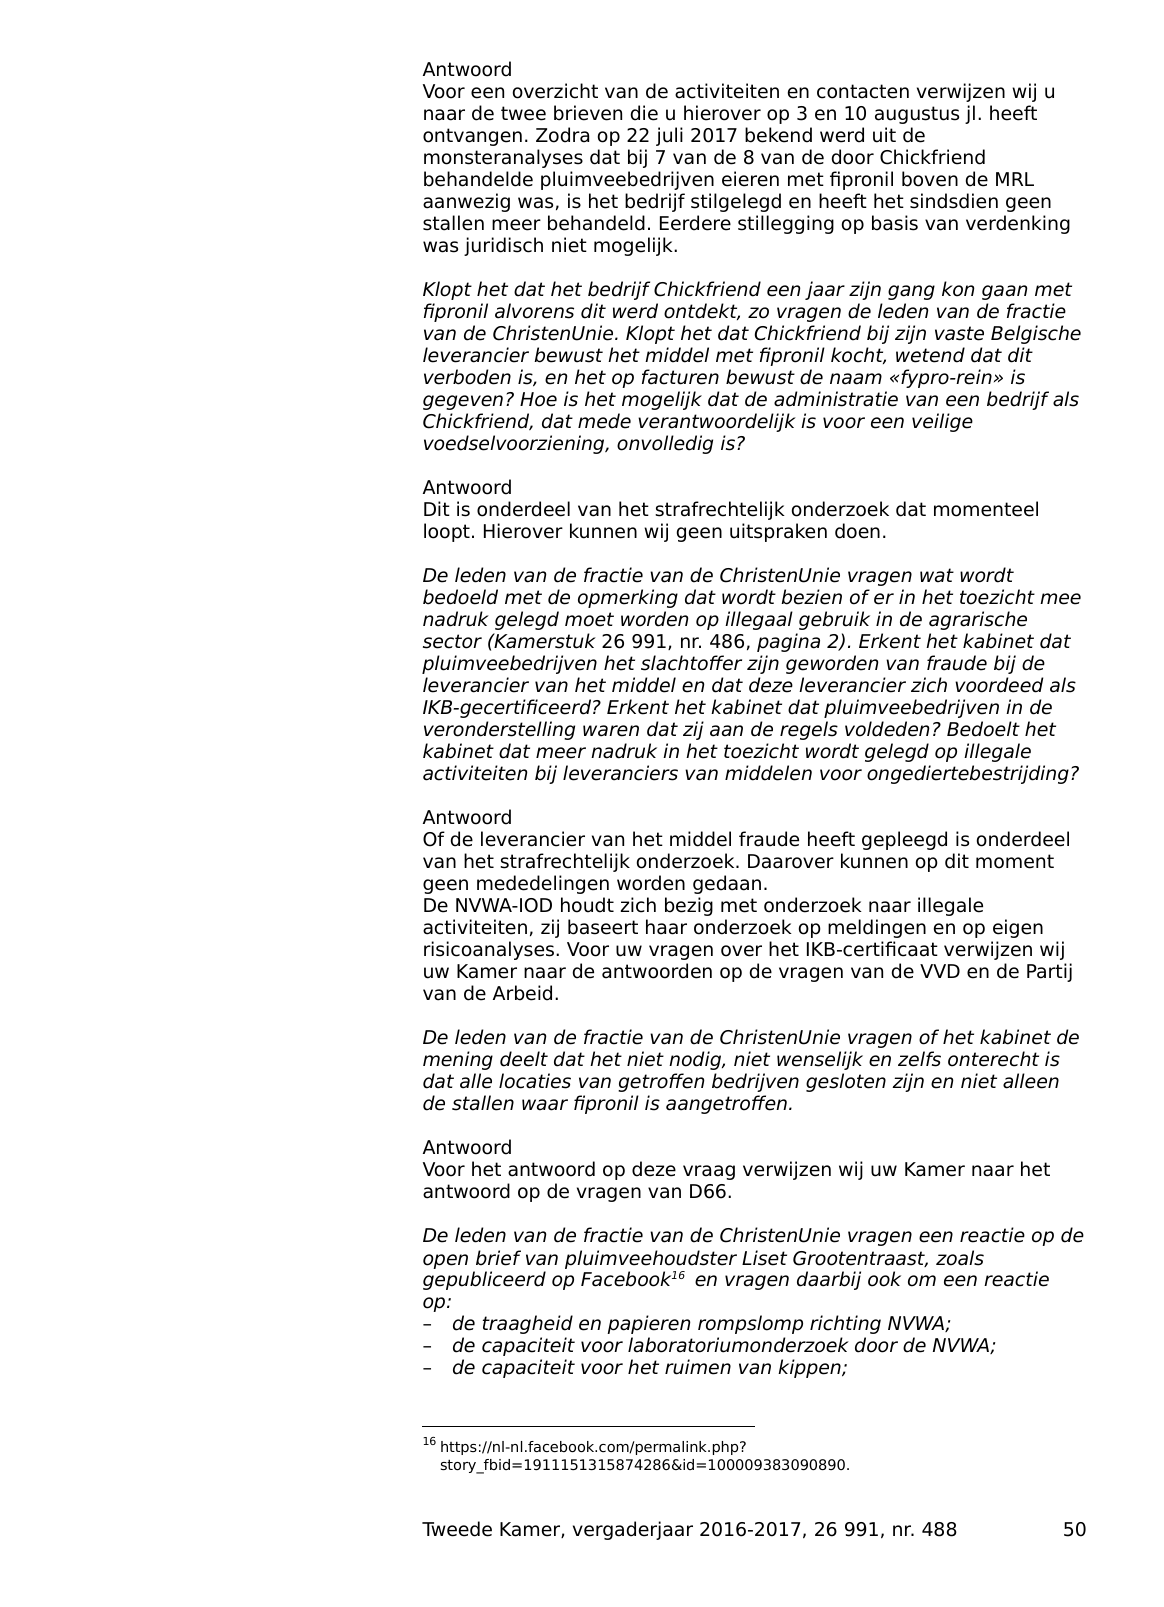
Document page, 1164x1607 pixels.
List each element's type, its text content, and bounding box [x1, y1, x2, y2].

text Dit is onderdeel van het strafrechtelijk onderzoek dat momenteel loopt. Hierover kunnen wij geen uitspraken doen. [422, 499, 1087, 543]
text Antwoord [422, 477, 1087, 499]
text De leden van de fractie van de ChristenUnie vragen een reactie op de open brief van pluimveehoudster Liset Grootentraast, zoals gepubliceerd op Facebook en vragen daarbij ook om een reactie op: [422, 1225, 1087, 1313]
text Klopt het dat het bedrijf Chickfriend een jaar zijn gang kon gaan met fipronil alvorens dit werd ontdekt, zo vragen de leden van de fractie van de ChristenUnie. Klopt het dat Chickfriend bij zijn vaste Belgische leverancier bewust het middel met fipronil kocht, wetend dat dit verboden is, en het op facturen bewust de naam «fypro-rein» is gegeven? Hoe is het mogelijk dat de administratie van een bedrijf als Chickfriend, dat mede verantwoordelijk is voor een veilige voedselvoorziening, onvolledig is? [422, 279, 1087, 455]
text – de capaciteit voor het ruimen van kippen; [422, 1357, 1087, 1379]
text Voor het antwoord op deze vraag verwijzen wij uw Kamer naar het antwoord op de vragen van D66. [422, 1159, 1087, 1203]
text https://nl-nl.facebook.com/permalink.php?story_fbid=1911151315874286&id=100009383090890. [422, 1435, 1087, 1474]
text – de capaciteit voor laboratoriumonderzoek door de NVWA; [422, 1335, 1087, 1357]
text Antwoord [422, 1137, 1087, 1159]
text Voor een overzicht van de activiteiten en contacten verwijzen wij u naar de twee brieven die u hierover op 3 en 10 augustus jl. heeft ontvangen. Zodra op 22 juli 2017 bekend werd uit de monsteranalyses dat bij 7 van de 8 van de door Chickfriend behandelde pluimveebedrijven eieren met fipronil boven de MRL aanwezig was, is het bedrijf stilgelegd en heeft het sindsdien geen stallen meer behandeld. Eerdere stillegging op basis van verdenking was juridisch niet mogelijk. [422, 81, 1087, 257]
text Antwoord [422, 807, 1087, 829]
text De leden van de fractie van de ChristenUnie vragen of het kabinet de mening deelt dat het niet nodig, niet wenselijk en zelfs onterecht is dat alle locaties van getroffen bedrijven gesloten zijn en niet alleen de stallen waar fipronil is aangetroffen. [422, 1027, 1087, 1115]
text De leden van de fractie van de ChristenUnie vragen wat wordt bedoeld met de opmerking dat wordt bezien of er in het toezicht mee nadruk gelegd moet worden op illegaal gebruik in de agrarische sector (Kamerstuk 26 991, nr. 486, pagina 2). Erkent het kabinet dat pluimveebedrijven het slachtoffer zijn geworden van fraude bij de leverancier van het middel en dat deze leverancier zich voordeed als IKB-gecertificeerd? Erkent het kabinet dat pluimveebedrijven in de veronderstelling waren dat zij aan de regels voldeden? Bedoelt het kabinet dat meer nadruk in het toezicht wordt gelegd op illegale activiteiten bij leveranciers van middelen voor ongediertebestrijding? [422, 565, 1087, 785]
text Antwoord [422, 59, 1087, 81]
text Of de leverancier van het middel fraude heeft gepleegd is onderdeel van het strafrechtelijk onderzoek. Daarover kunnen op dit moment geen mededelingen worden gedaan. [422, 829, 1087, 895]
text – de traagheid en papieren rompslomp richting NVWA; [422, 1313, 1087, 1335]
text De NVWA-IOD houdt zich bezig met onderzoek naar illegale activiteiten, zij baseert haar onderzoek op meldingen en op eigen risicoanalyses. Voor uw vragen over het IKB-certificaat verwijzen wij uw Kamer naar de antwoorden op de vragen van de VVD en de Partij van de Arbeid. [422, 895, 1087, 1005]
